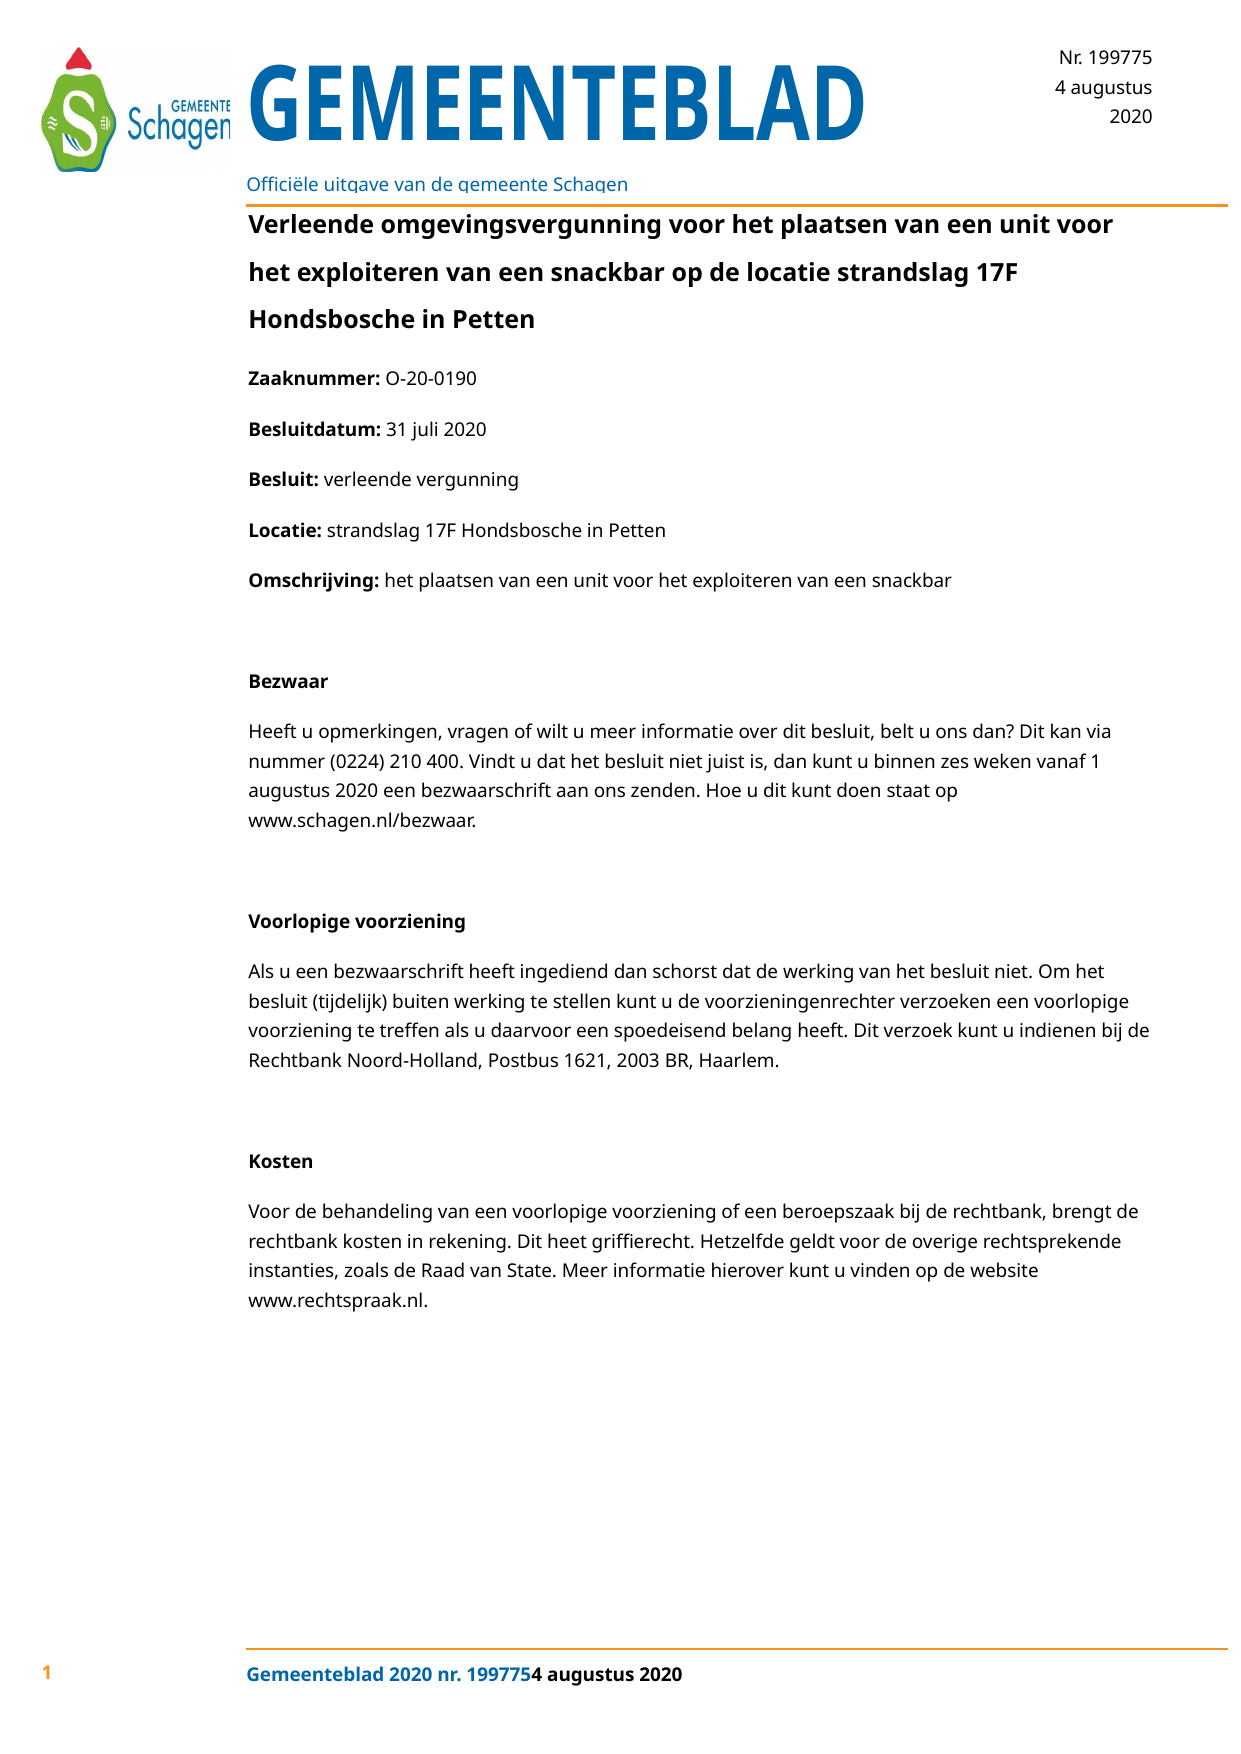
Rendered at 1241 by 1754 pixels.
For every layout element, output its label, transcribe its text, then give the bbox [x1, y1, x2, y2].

text Verleende omgevingsvergunning voor het plaatsen van een unit voor het exploiteren van een snackbar op de locatie strandslag 17F Hondsbosche in Petten [248, 207, 1152, 336]
text Bezwaar [248, 668, 1152, 694]
text Zaaknummer: O-20-0190 [248, 366, 1152, 391]
text Besluit: verleende vergunning [248, 466, 1152, 492]
text Voor de behandeling van een voorlopige voorziening of een beroepszaak bij de rechtbank, brengt de rechtbank kosten in rekening. Dit heet griffierecht. Hetzelfde geldt voor de overige rechtsprekende instanties, zoals de Raad van State. Meer informatie hierover kunt u vinden op de website www.rechtspraak.nl. [248, 1198, 1152, 1313]
text Locatie: strandslag 17F Hondsbosche in Petten [248, 517, 1152, 542]
text Heeft u opmerkingen, vragen of wilt u meer informatie over dit besluit, belt u ons dan? Dit kan via nummer (0224) 210 400. Vindt u dat het besluit niet juist is, dan kunt u binnen zes weken vanaf 1 augustus 2020 een bezwaarschrift aan ons zenden. Hoe u dit kunt doen staat op www.schagen.nl/bezwaar. [248, 718, 1152, 833]
text Besluitdatum: 31 juli 2020 [248, 416, 1152, 442]
text Kosten [248, 1148, 1152, 1174]
text Voorlopige voorziening [248, 908, 1152, 934]
text Omschrijving: het plaatsen van een unit voor het exploiteren van een snackbar [248, 567, 1152, 593]
picture [41, 47, 231, 172]
text Als u een bezwaarschrift heeft ingediend dan schorst dat de werking van het besluit niet. Om het besluit (tijdelijk) buiten werking te stellen kunt u de voorzieningenrechter verzoeken een voorlopige voorziening te treffen als u daarvoor een spoedeisend belang heeft. Dit verzoek kunt u indienen bij de Rechtbank Noord-Holland, Postbus 1621, 2003 BR, Haarlem. [248, 958, 1152, 1073]
